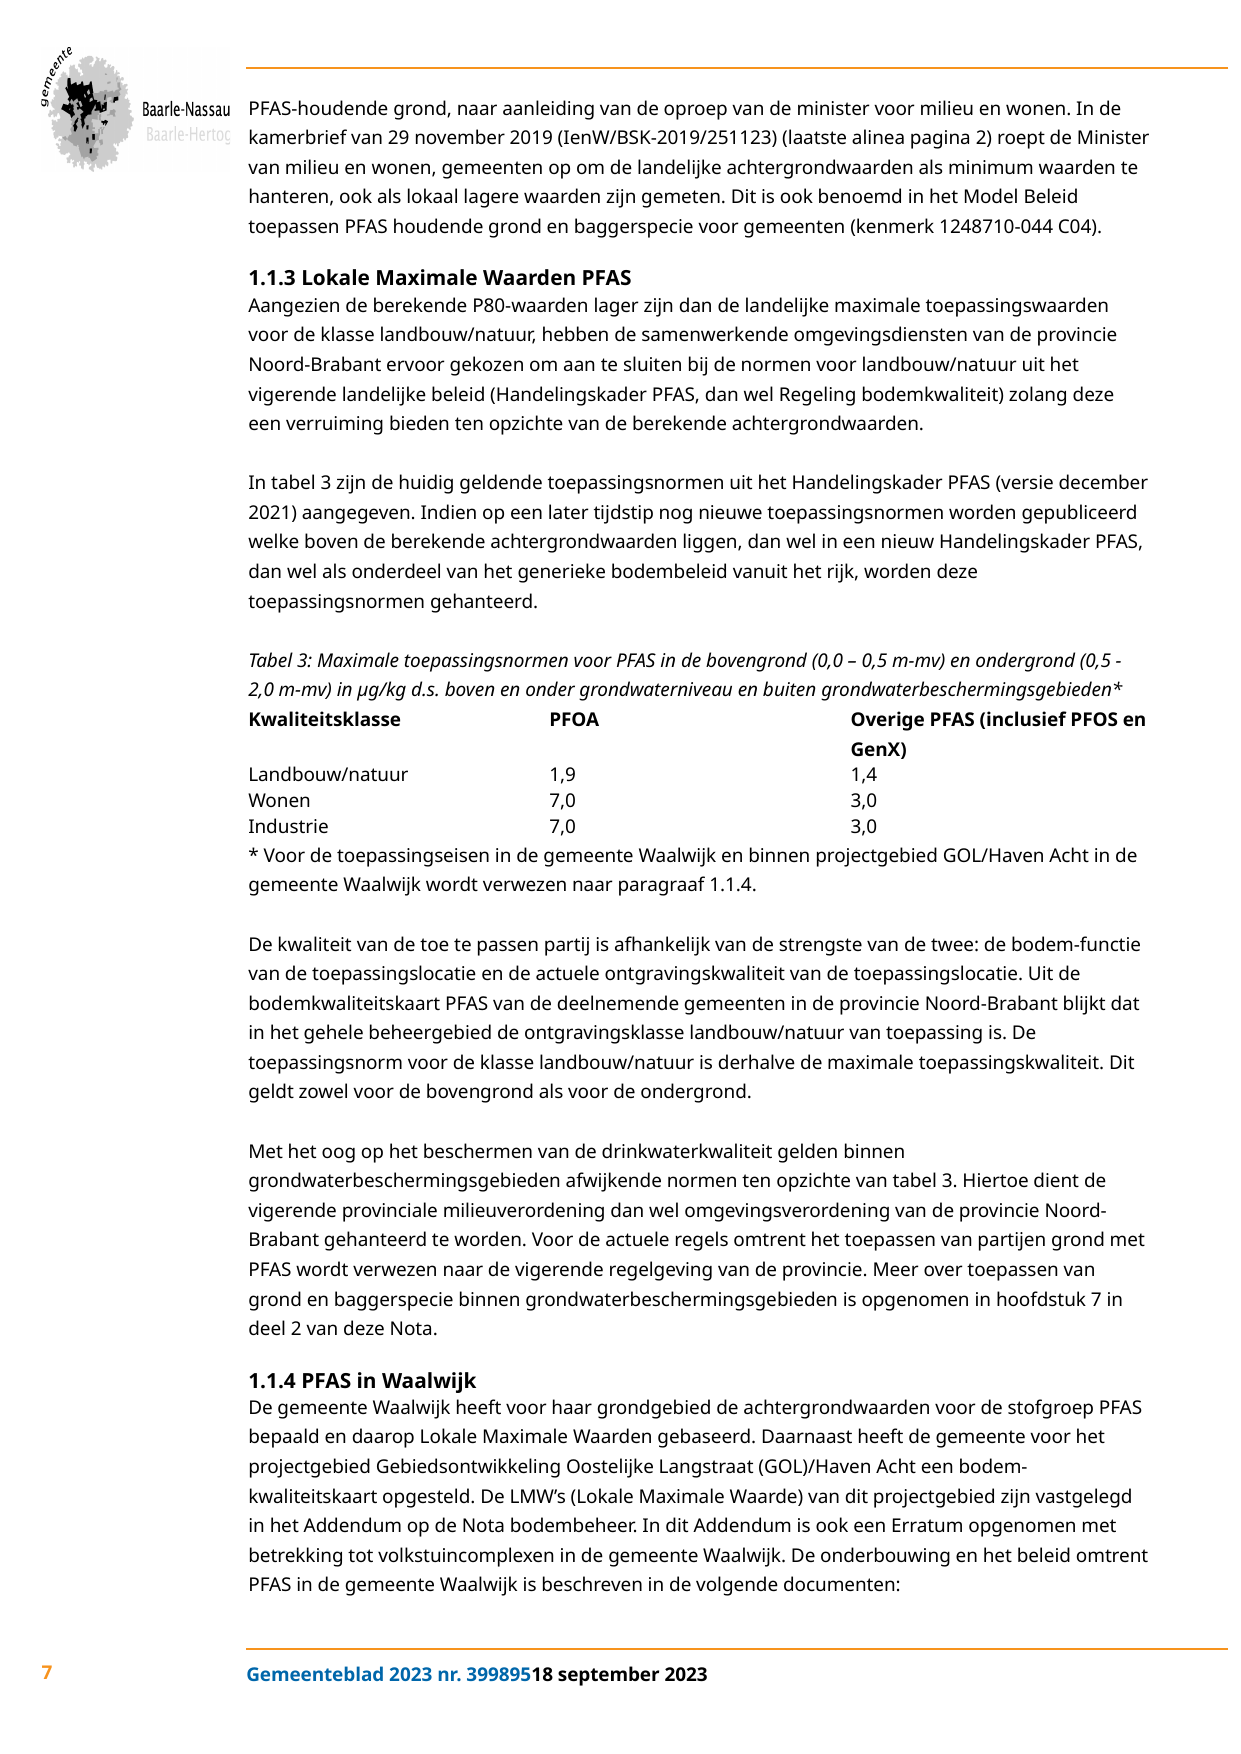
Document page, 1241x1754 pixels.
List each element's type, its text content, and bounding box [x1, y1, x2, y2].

table_cell 1,9 [549, 762, 850, 787]
table_cell 3,0 [850, 787, 1152, 813]
text De gemeente Waalwijk heeft voor haar grondgebied de achtergrondwaarden voor de stofgroep PFAS bepaald en daarop Lokale Maximale Waarden gebaseerd. Daarnaast heeft de gemeente voor het projectgebied Gebiedsontwikkeling Oostelijke Langstraat (GOL)/Haven Acht een bodem-kwaliteitskaart opgesteld. De LMW’s (Lokale Maximale Waarde) van dit projectgebied zijn vastgelegd in het Addendum op de Nota bodembeheer. In dit Addendum is ook een Erratum opgenomen met betrekking tot volkstuincomplexen in de gemeente Waalwijk. De onderbouwing en het beleid omtrent PFAS in de gemeente Waalwijk is beschreven in de volgende documenten: [248, 1394, 1152, 1597]
text 1.1.4 PFAS in Waalwijk [248, 1366, 1152, 1394]
table_cell Industrie [248, 813, 549, 839]
table_cell Wonen [248, 787, 549, 813]
text * Voor de toepassingseisen in de gemeente Waalwijk en binnen projectgebied GOL/Haven Acht in de gemeente Waalwijk wordt verwezen naar paragraaf 1.1.4. [248, 842, 1152, 897]
text Met het oog op het beschermen van de drinkwaterkwaliteit gelden binnen grondwaterbeschermingsgebieden afwijkende normen ten opzichte van tabel 3. Hiertoe dient de vigerende provinciale milieuverordening dan wel omgevingsverordening van de provincie Noord-Brabant gehanteerd te worden. Voor de actuele regels omtrent het toepassen van partijen grond met PFAS wordt verwezen naar de vigerende regelgeving van de provincie. Meer over toepassen van grond en baggerspecie binnen grondwaterbeschermingsgebieden is opgenomen in hoofdstuk 7 in deel 2 van deze Nota. [248, 1138, 1152, 1341]
text In tabel 3 zijn de huidig geldende toepassingsnormen uit het Handelingskader PFAS (versie december 2021) aangegeven. Indien op een later tijdstip nog nieuwe toepassingsnormen worden gepubliceerd welke boven de berekende achtergrondwaarden liggen, dan wel in een nieuw Handelingskader PFAS, dan wel als onderdeel van het generieke bodembeleid vanuit het rijk, worden deze toepassingsnormen gehanteerd. [248, 469, 1152, 613]
table_header Overige PFAS (inclusief PFOS en GenX) [850, 706, 1152, 762]
table_cell 7,0 [549, 787, 850, 813]
text Aangezien de berekende P80-waarden lager zijn dan de landelijke maximale toepassingswaarden voor de klasse landbouw/natuur, hebben de samenwerkende omgevingsdiensten van de provincie Noord-Brabant ervoor gekozen om aan te sluiten bij de normen voor landbouw/natuur uit het vigerende landelijke beleid (Handelingskader PFAS, dan wel Regeling bodemkwaliteit) zolang deze een verruiming bieden ten opzichte van de berekende achtergrondwaarden. [248, 292, 1152, 436]
text De kwaliteit van de toe te passen partij is afhankelijk van de strengste van de twee: de bodem-functie van de toepassingslocatie en de actuele ontgravingskwaliteit van de toepassingslocatie. Uit de bodemkwaliteitskaart PFAS van de deelnemende gemeenten in de provincie Noord-Brabant blijkt dat in het gehele beheergebied de ontgravingsklasse landbouw/natuur van toepassing is. De toepassingsnorm voor de klasse landbouw/natuur is derhalve de maximale toepassingskwaliteit. Dit geldt zowel voor de bovengrond als voor de ondergrond. [248, 931, 1152, 1104]
text Tabel 3: Maximale toepassingsnormen voor PFAS in de bovengrond (0,0 – 0,5 m-mv) en ondergrond (0,5 - 2,0 m-mv) in µg/kg d.s. boven en onder grondwaterniveau en buiten grondwaterbeschermingsgebieden* [248, 647, 1152, 702]
table_header Kwaliteitsklasse [248, 706, 549, 762]
table_cell Landbouw/natuur [248, 762, 549, 787]
table_cell 1,4 [850, 762, 1152, 787]
text 1.1.3 Lokale Maximale Waarden PFAS [248, 263, 1152, 292]
table_cell 7,0 [549, 813, 850, 839]
table_header PFOA [549, 706, 850, 762]
picture [41, 47, 231, 172]
table_cell 3,0 [850, 813, 1152, 839]
text PFAS-houdende grond, naar aanleiding van de oproep van de minister voor milieu en wonen. In de kamerbrief van 29 november 2019 (IenW/BSK-2019/251123) (laatste alinea pagina 2) roept de Minister van milieu en wonen, gemeenten op om de landelijke achtergrondwaarden als minimum waarden te hanteren, ook als lokaal lagere waarden zijn gemeten. Dit is ook benoemd in het Model Beleid toepassen PFAS houdende grond en baggerspecie voor gemeenten (kenmerk 1248710-044 C04). [248, 95, 1152, 239]
